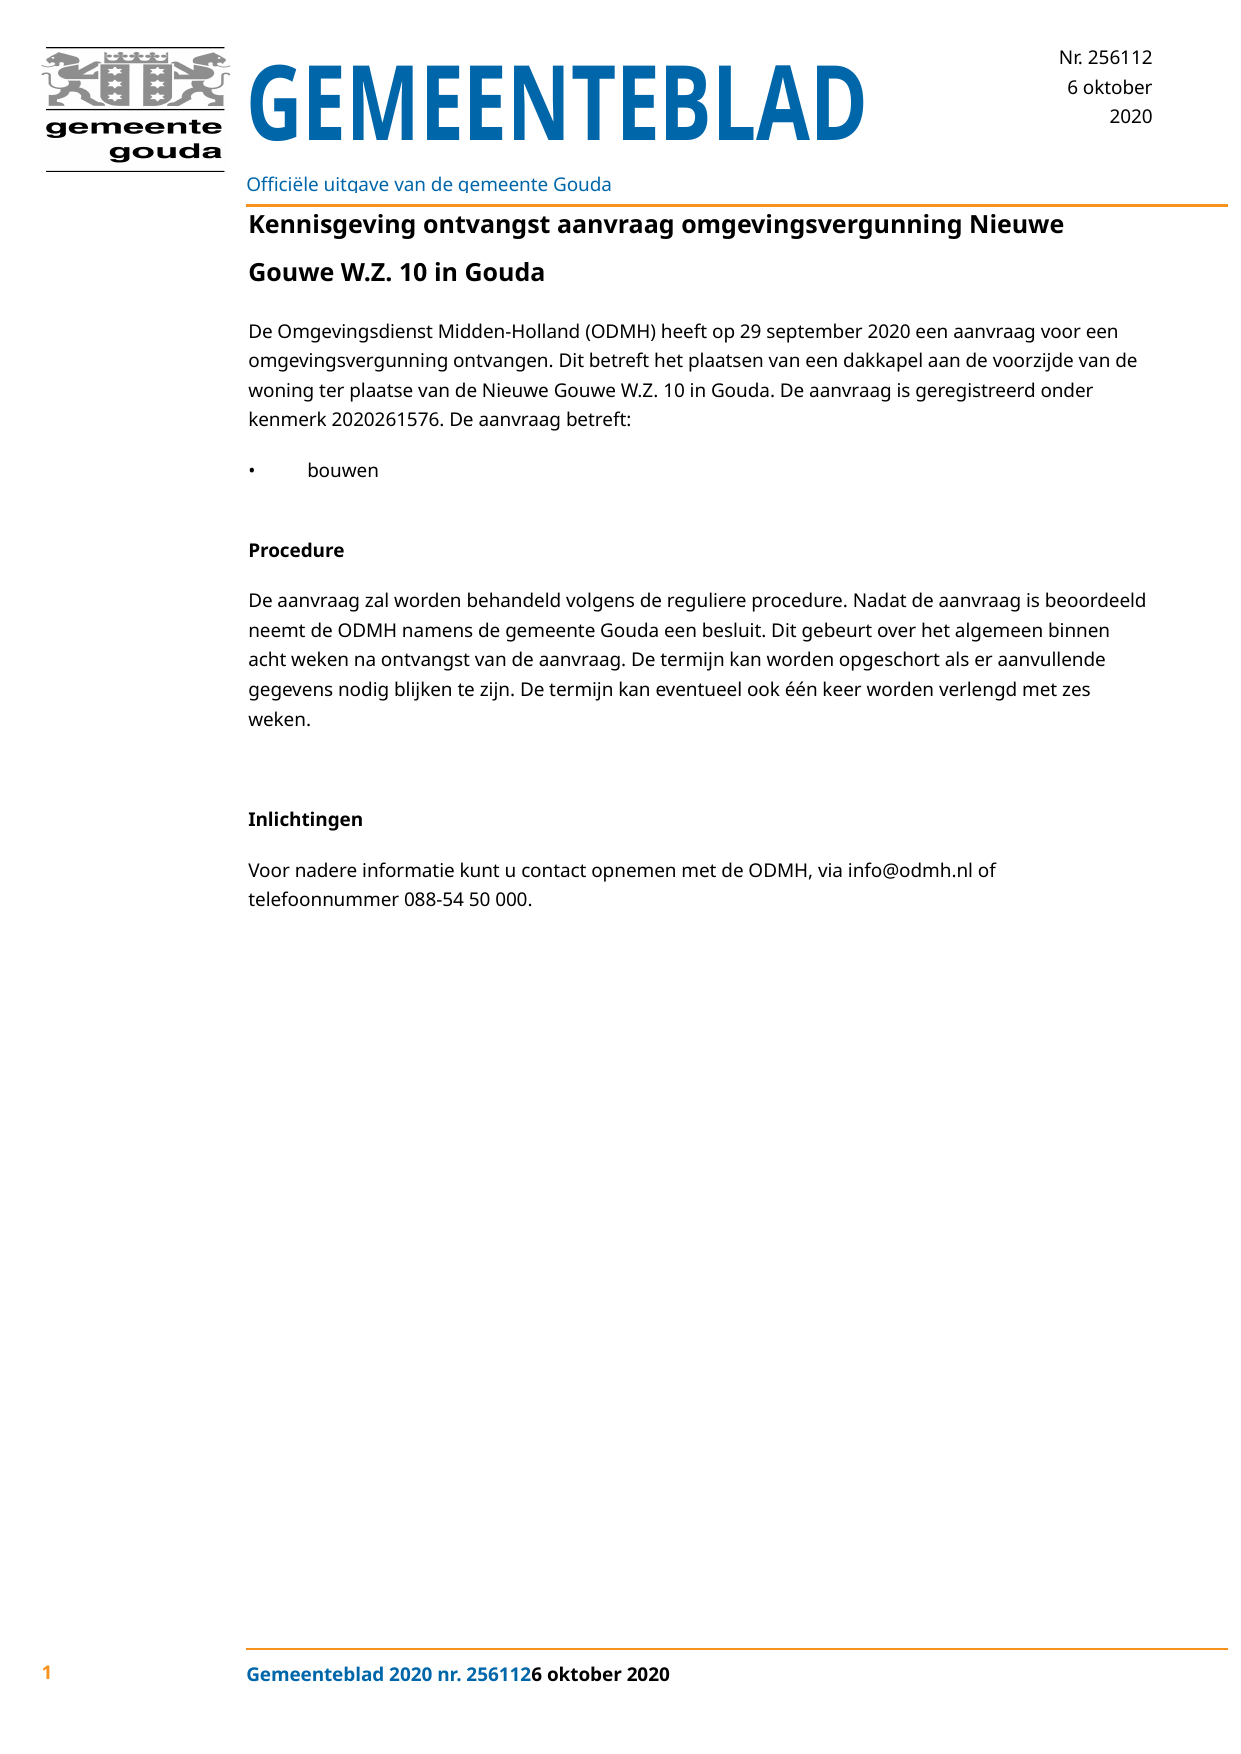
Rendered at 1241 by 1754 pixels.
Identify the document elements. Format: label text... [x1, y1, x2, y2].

text Voor nadere informatie kunt u contact opnemen met de ODMH, via info@odmh.nl of telefoonnummer 088-54 50 000. [248, 857, 1152, 912]
text De Omgevingsdienst Midden-Holland (ODMH) heeft op 29 september 2020 een aanvraag voor een omgevingsvergunning ontvangen. Dit betreft het plaatsen van een dakkapel aan de voorzijde van de woning ter plaatse van de Nieuwe Gouwe W.Z. 10 in Gouda. De aanvraag is geregistreerd onder kenmerk 2020261576. De aanvraag betreft: [248, 318, 1152, 432]
text Inlichtingen [248, 807, 1152, 832]
text De aanvraag zal worden behandeld volgens de reguliere procedure. Nadat de aanvraag is beoordeeld neemt de ODMH namens de gemeente Gouda een besluit. Dit gebeurt over het algemeen binnen acht weken na ontvangst van de aanvraag. De termijn kan worden opgeschort als er aanvullende gegevens nodig blijken te zijn. De termijn kan eventueel ook één keer worden verlengd met zes weken. [248, 587, 1152, 732]
text Procedure [248, 537, 1152, 563]
picture [41, 47, 231, 172]
text Kennisgeving ontvangst aanvraag omgevingsvergunning Nieuwe Gouwe W.Z. 10 in Gouda [248, 207, 1152, 288]
list bouwen [248, 457, 1152, 483]
